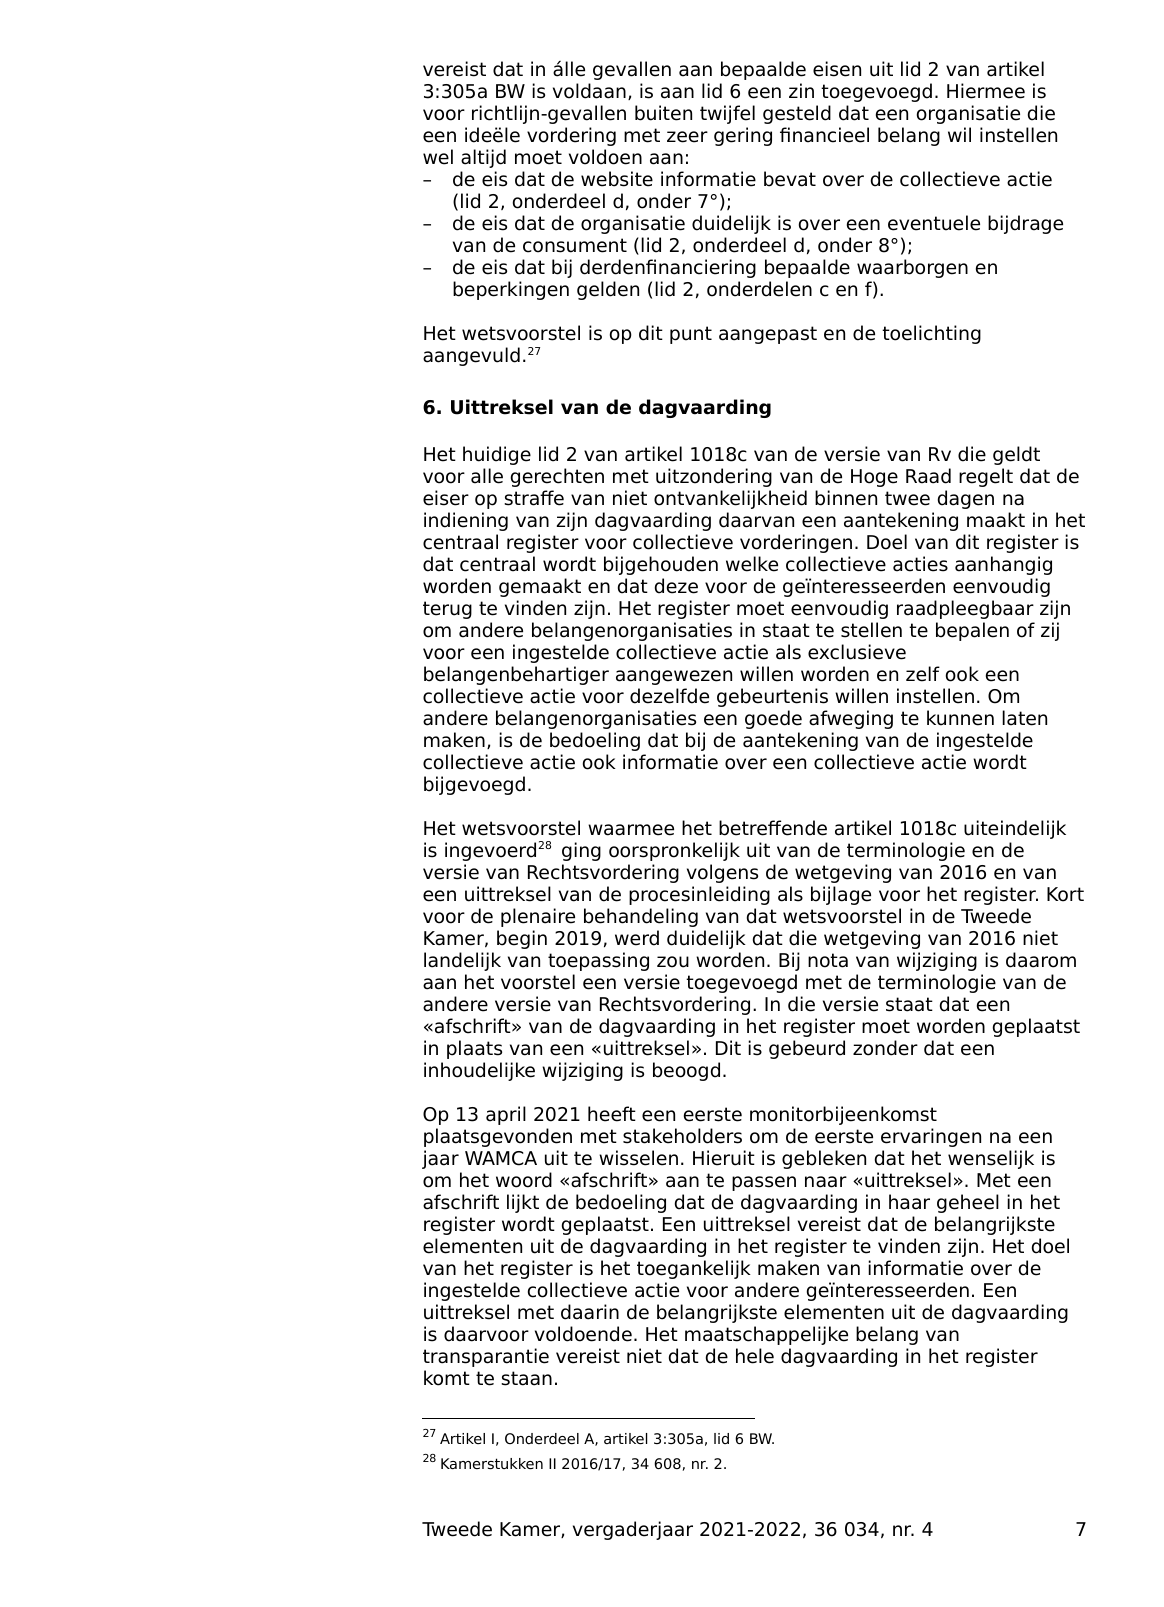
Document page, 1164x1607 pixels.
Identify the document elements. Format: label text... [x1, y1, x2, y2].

text – de eis dat de website informatie bevat over de collectieve actie (lid 2, onderdeel d, onder 7°); [422, 169, 1087, 213]
text – de eis dat de organisatie duidelijk is over een eventuele bijdrage van de consument (lid 2, onderdeel d, onder 8°); [422, 213, 1087, 257]
text Kamerstukken II 2016/17, 34 608, nr. 2. [422, 1452, 1087, 1474]
text – de eis dat bij derdenfinanciering bepaalde waarborgen en beperkingen gelden (lid 2, onderdelen c en f). [422, 257, 1087, 301]
text Op 13 april 2021 heeft een eerste monitorbijeenkomst plaatsgevonden met stakeholders om de eerste ervaringen na een jaar WAMCA uit te wisselen. Hieruit is gebleken dat het wenselijk is om het woord «afschrift» aan te passen naar «uittreksel». Met een afschrift lijkt de bedoeling dat de dagvaarding in haar geheel in het register wordt geplaatst. Een uittreksel vereist dat de belangrijkste elementen uit de dagvaarding in het register te vinden zijn. Het doel van het register is het toegankelijk maken van informatie over de ingestelde collectieve actie voor andere geïnteresseerden. Een uittreksel met daarin de belangrijkste elementen uit de dagvaarding is daarvoor voldoende. Het maatschappelijke belang van transparantie vereist niet dat de hele dagvaarding in het register komt te staan. [422, 1104, 1087, 1389]
text Het huidige lid 2 van artikel 1018c van de versie van Rv die geldt voor alle gerechten met uitzondering van de Hoge Raad regelt dat de eiser op straffe van niet ontvankelijkheid binnen twee dagen na indiening van zijn dagvaarding daarvan een aantekening maakt in het centraal register voor collectieve vorderingen. Doel van dit register is dat centraal wordt bijgehouden welke collectieve acties aanhangig worden gemaakt en dat deze voor de geïnteresseerden eenvoudig terug te vinden zijn. Het register moet eenvoudig raadpleegbaar zijn om andere belangenorganisaties in staat te stellen te bepalen of zij voor een ingestelde collectieve actie als exclusieve belangenbehartiger aangewezen willen worden en zelf ook een collectieve actie voor dezelfde gebeurtenis willen instellen. Om andere belangenorganisaties een goede afweging te kunnen laten maken, is de bedoeling dat bij de aantekening van de ingestelde collectieve actie ook informatie over een collectieve actie wordt bijgevoegd. [422, 444, 1087, 796]
subtitle 6. Uittreksel van de dagvaarding [422, 397, 1087, 419]
text Het wetsvoorstel waarmee het betreffende artikel 1018c uiteindelijk is ingevoerd ging oorspronkelijk uit van de terminologie en de versie van Rechtsvordering volgens de wetgeving van 2016 en van een uittreksel van de procesinleiding als bijlage voor het register. Kort voor de plenaire behandeling van dat wetsvoorstel in de Tweede Kamer, begin 2019, werd duidelijk dat die wetgeving van 2016 niet landelijk van toepassing zou worden. Bij nota van wijziging is daarom aan het voorstel een versie toegevoegd met de terminologie van de andere versie van Rechtsvordering. In die versie staat dat een «afschrift» van de dagvaarding in het register moet worden geplaatst in plaats van een «uittreksel». Dit is gebeurd zonder dat een inhoudelijke wijziging is beoogd. [422, 818, 1087, 1082]
text Het wetsvoorstel is op dit punt aangepast en de toelichting aangevuld. [422, 323, 1087, 367]
text Artikel I, Onderdeel A, artikel 3:305a, lid 6 BW. [422, 1427, 1087, 1449]
text vereist dat in álle gevallen aan bepaalde eisen uit lid 2 van artikel 3:305a BW is voldaan, is aan lid 6 een zin toegevoegd. Hiermee is voor richtlijn-gevallen buiten twijfel gesteld dat een organisatie die een ideële vordering met zeer gering financieel belang wil instellen wel altijd moet voldoen aan: [422, 59, 1087, 169]
